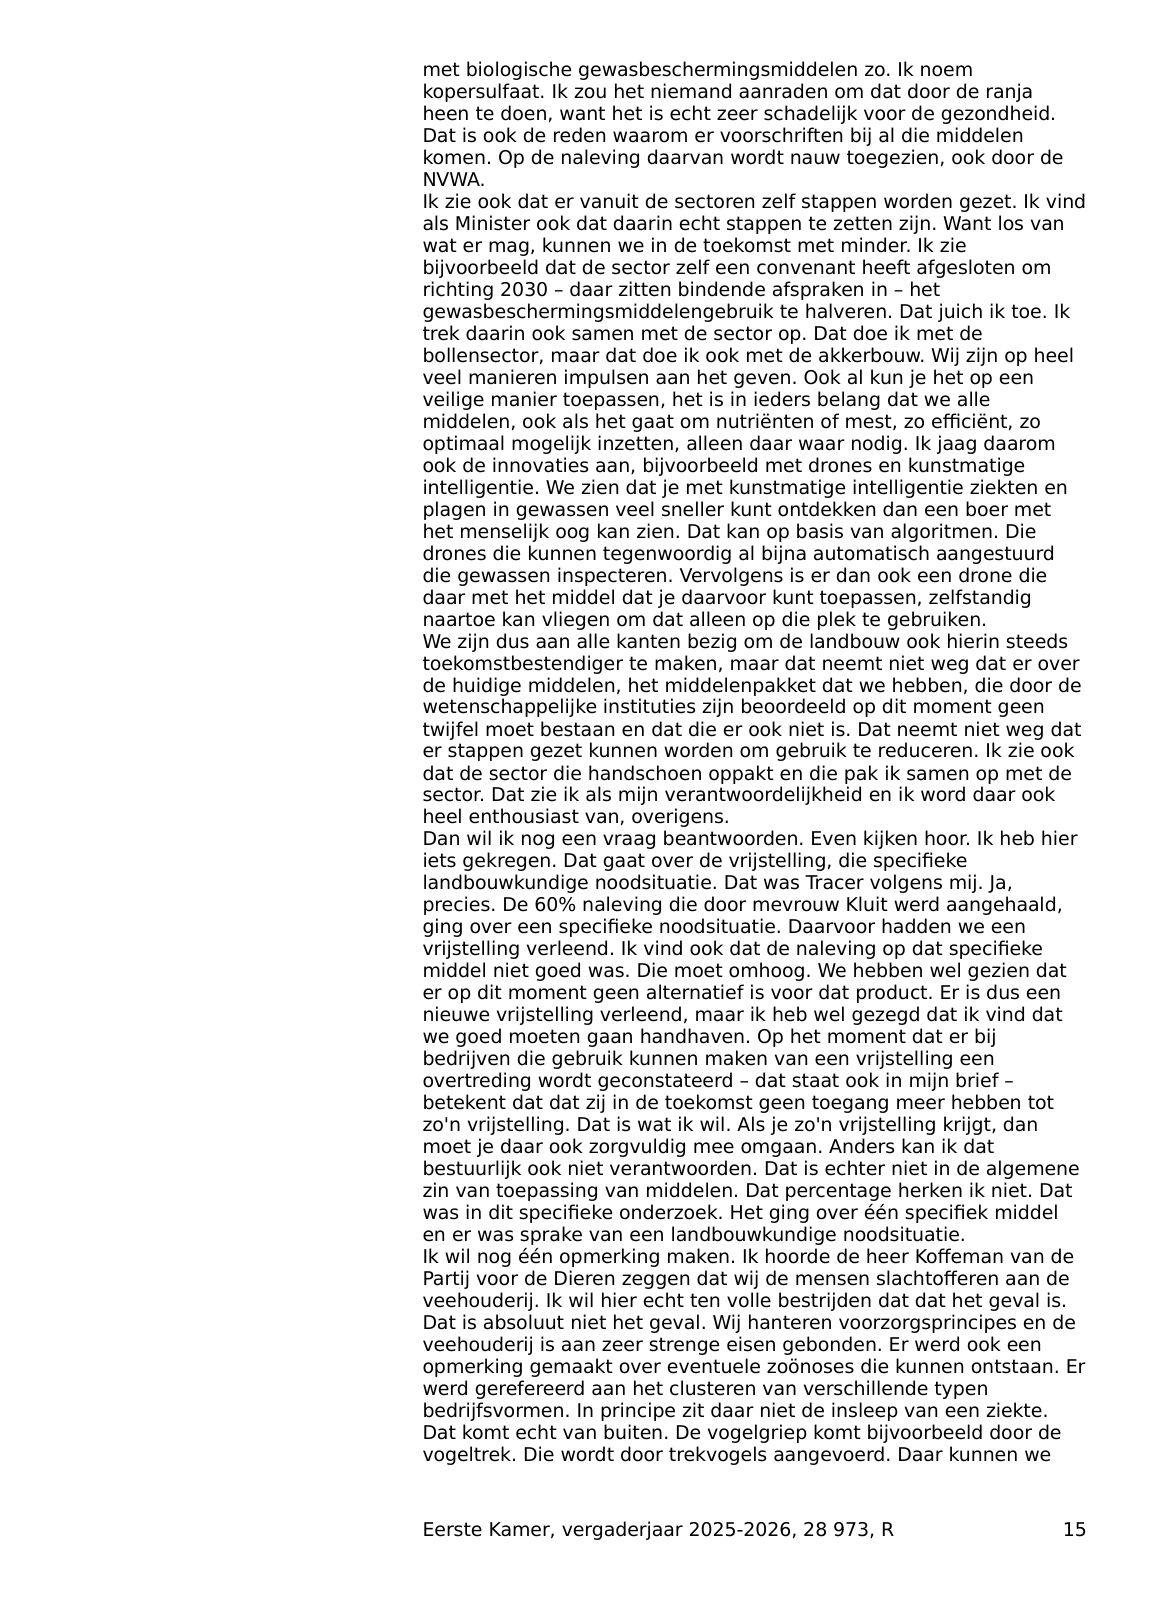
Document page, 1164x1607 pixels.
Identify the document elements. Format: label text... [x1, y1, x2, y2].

text Ik zie ook dat er vanuit de sectoren zelf stappen worden gezet. Ik vind als Minister ook dat daarin echt stappen te zetten zijn. Want los van wat er mag, kunnen we in de toekomst met minder. Ik zie bijvoorbeeld dat de sector zelf een convenant heeft afgesloten om richting 2030 – daar zitten bindende afspraken in – het gewasbeschermingsmiddelengebruik te halveren. Dat juich ik toe. Ik trek daarin ook samen met de sector op. Dat doe ik met de bollensector, maar dat doe ik ook met de akkerbouw. Wij zijn op heel veel manieren impulsen aan het geven. Ook al kun je het op een veilige manier toepassen, het is in ieders belang dat we alle middelen, ook als het gaat om nutriënten of mest, zo efficiënt, zo optimaal mogelijk inzetten, alleen daar waar nodig. Ik jaag daarom ook de innovaties aan, bijvoorbeeld met drones en kunstmatige intelligentie. We zien dat je met kunstmatige intelligentie ziekten en plagen in gewassen veel sneller kunt ontdekken dan een boer met het menselijk oog kan zien. Dat kan op basis van algoritmen. Die drones die kunnen tegenwoordig al bijna automatisch aangestuurd die gewassen inspecteren. Vervolgens is er dan ook een drone die daar met het middel dat je daarvoor kunt toepassen, zelfstandig naartoe kan vliegen om dat alleen op die plek te gebruiken. [422, 191, 1087, 631]
text met biologische gewasbeschermingsmiddelen zo. Ik noem kopersulfaat. Ik zou het niemand aanraden om dat door de ranja heen te doen, want het is echt zeer schadelijk voor de gezondheid. Dat is ook de reden waarom er voorschriften bij al die middelen komen. Op de naleving daarvan wordt nauw toegezien, ook door de NVWA. [422, 59, 1087, 191]
text We zijn dus aan alle kanten bezig om de landbouw ook hierin steeds toekomstbestendiger te maken, maar dat neemt niet weg dat er over de huidige middelen, het middelenpakket dat we hebben, die door de wetenschappelijke instituties zijn beoordeeld op dit moment geen twijfel moet bestaan en dat die er ook niet is. Dat neemt niet weg dat er stappen gezet kunnen worden om gebruik te reduceren. Ik zie ook dat de sector die handschoen oppakt en die pak ik samen op met de sector. Dat zie ik als mijn verantwoordelijkheid en ik word daar ook heel enthousiast van, overigens. [422, 631, 1087, 828]
text Dan wil ik nog een vraag beantwoorden. Even kijken hoor. Ik heb hier iets gekregen. Dat gaat over de vrijstelling, die specifieke landbouwkundige noodsituatie. Dat was Tracer volgens mij. Ja, precies. De 60% naleving die door mevrouw Kluit werd aangehaald, ging over een specifieke noodsituatie. Daarvoor hadden we een vrijstelling verleend. Ik vind ook dat de naleving op dat specifieke middel niet goed was. Die moet omhoog. We hebben wel gezien dat er op dit moment geen alternatief is voor dat product. Er is dus een nieuwe vrijstelling verleend, maar ik heb wel gezegd dat ik vind dat we goed moeten gaan handhaven. Op het moment dat er bij bedrijven die gebruik kunnen maken van een vrijstelling een overtreding wordt geconstateerd – dat staat ook in mijn brief – betekent dat dat zij in de toekomst geen toegang meer hebben tot zo'n vrijstelling. Dat is wat ik wil. Als je zo'n vrijstelling krijgt, dan moet je daar ook zorgvuldig mee omgaan. Anders kan ik dat bestuurlijk ook niet verantwoorden. Dat is echter niet in de algemene zin van toepassing van middelen. Dat percentage herken ik niet. Dat was in dit specifieke onderzoek. Het ging over één specifiek middel en er was sprake van een landbouwkundige noodsituatie. [422, 828, 1087, 1246]
text Ik wil nog één opmerking maken. Ik hoorde de heer Koffeman van de Partij voor de Dieren zeggen dat wij de mensen slachtofferen aan de veehouderij. Ik wil hier echt ten volle bestrijden dat dat het geval is. Dat is absoluut niet het geval. Wij hanteren voorzorgsprincipes en de veehouderij is aan zeer strenge eisen gebonden. Er werd ook een opmerking gemaakt over eventuele zoönoses die kunnen ontstaan. Er werd gerefereerd aan het clusteren van verschillende typen bedrijfsvormen. In principe zit daar niet de insleep van een ziekte. Dat komt echt van buiten. De vogelgriep komt bijvoorbeeld door de vogeltrek. Die wordt door trekvogels aangevoerd. Daar kunnen we [422, 1246, 1087, 1466]
